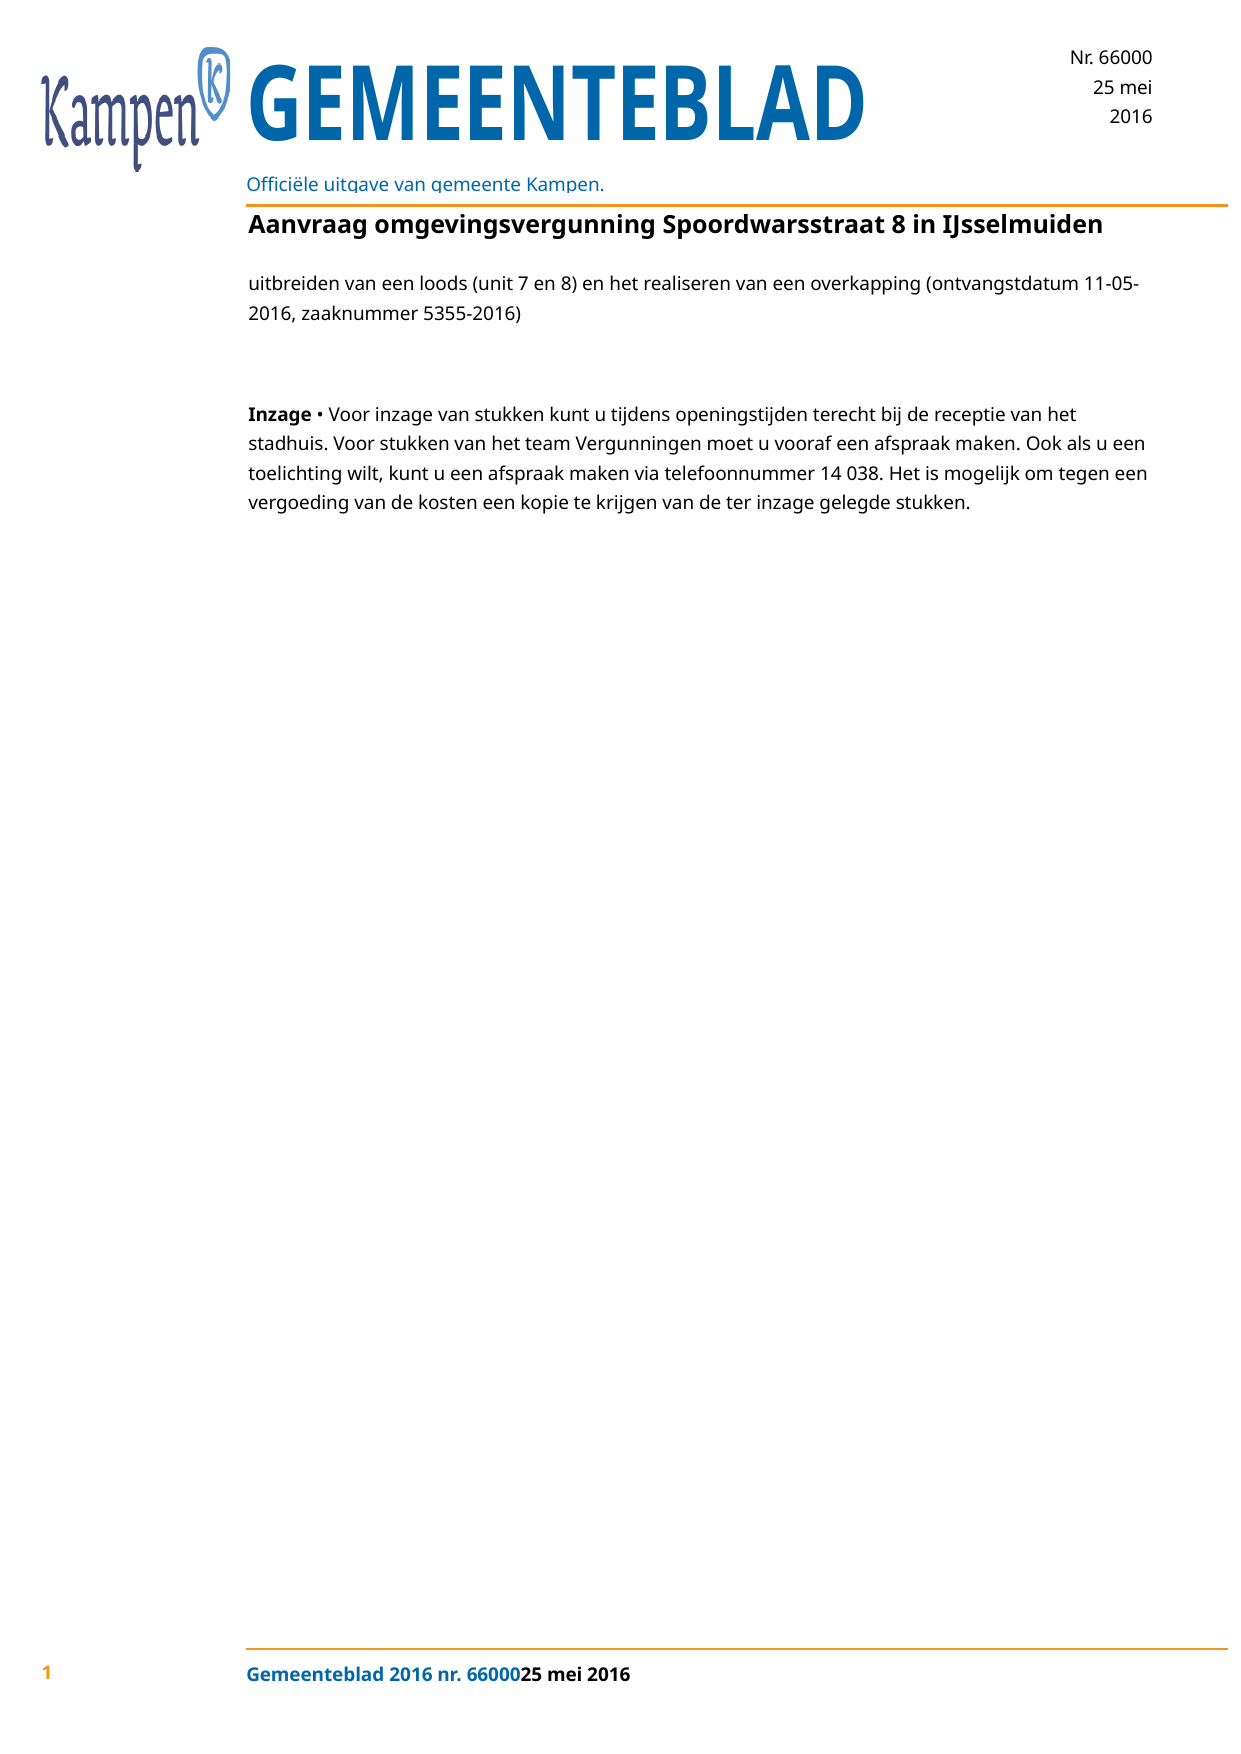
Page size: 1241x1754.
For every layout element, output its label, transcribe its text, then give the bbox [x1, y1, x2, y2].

text Aanvraag omgevingsvergunning Spoordwarsstraat 8 in IJsselmuiden [248, 207, 1152, 241]
picture [41, 47, 231, 172]
text uitbreiden van een loods (unit 7 en 8) en het realiseren van een overkapping (ontvangstdatum 11-05-2016, zaaknummer 5355-2016) [248, 270, 1152, 326]
text Inzage • Voor inzage van stukken kunt u tijdens openingstijden terecht bij de receptie van het stadhuis. Voor stukken van het team Vergunningen moet u vooraf een afspraak maken. Ook als u een toelichting wilt, kunt u een afspraak maken via telefoonnummer 14 038. Het is mogelijk om tegen een vergoeding van de kosten een kopie te krijgen van de ter inzage gelegde stukken. [248, 401, 1152, 515]
